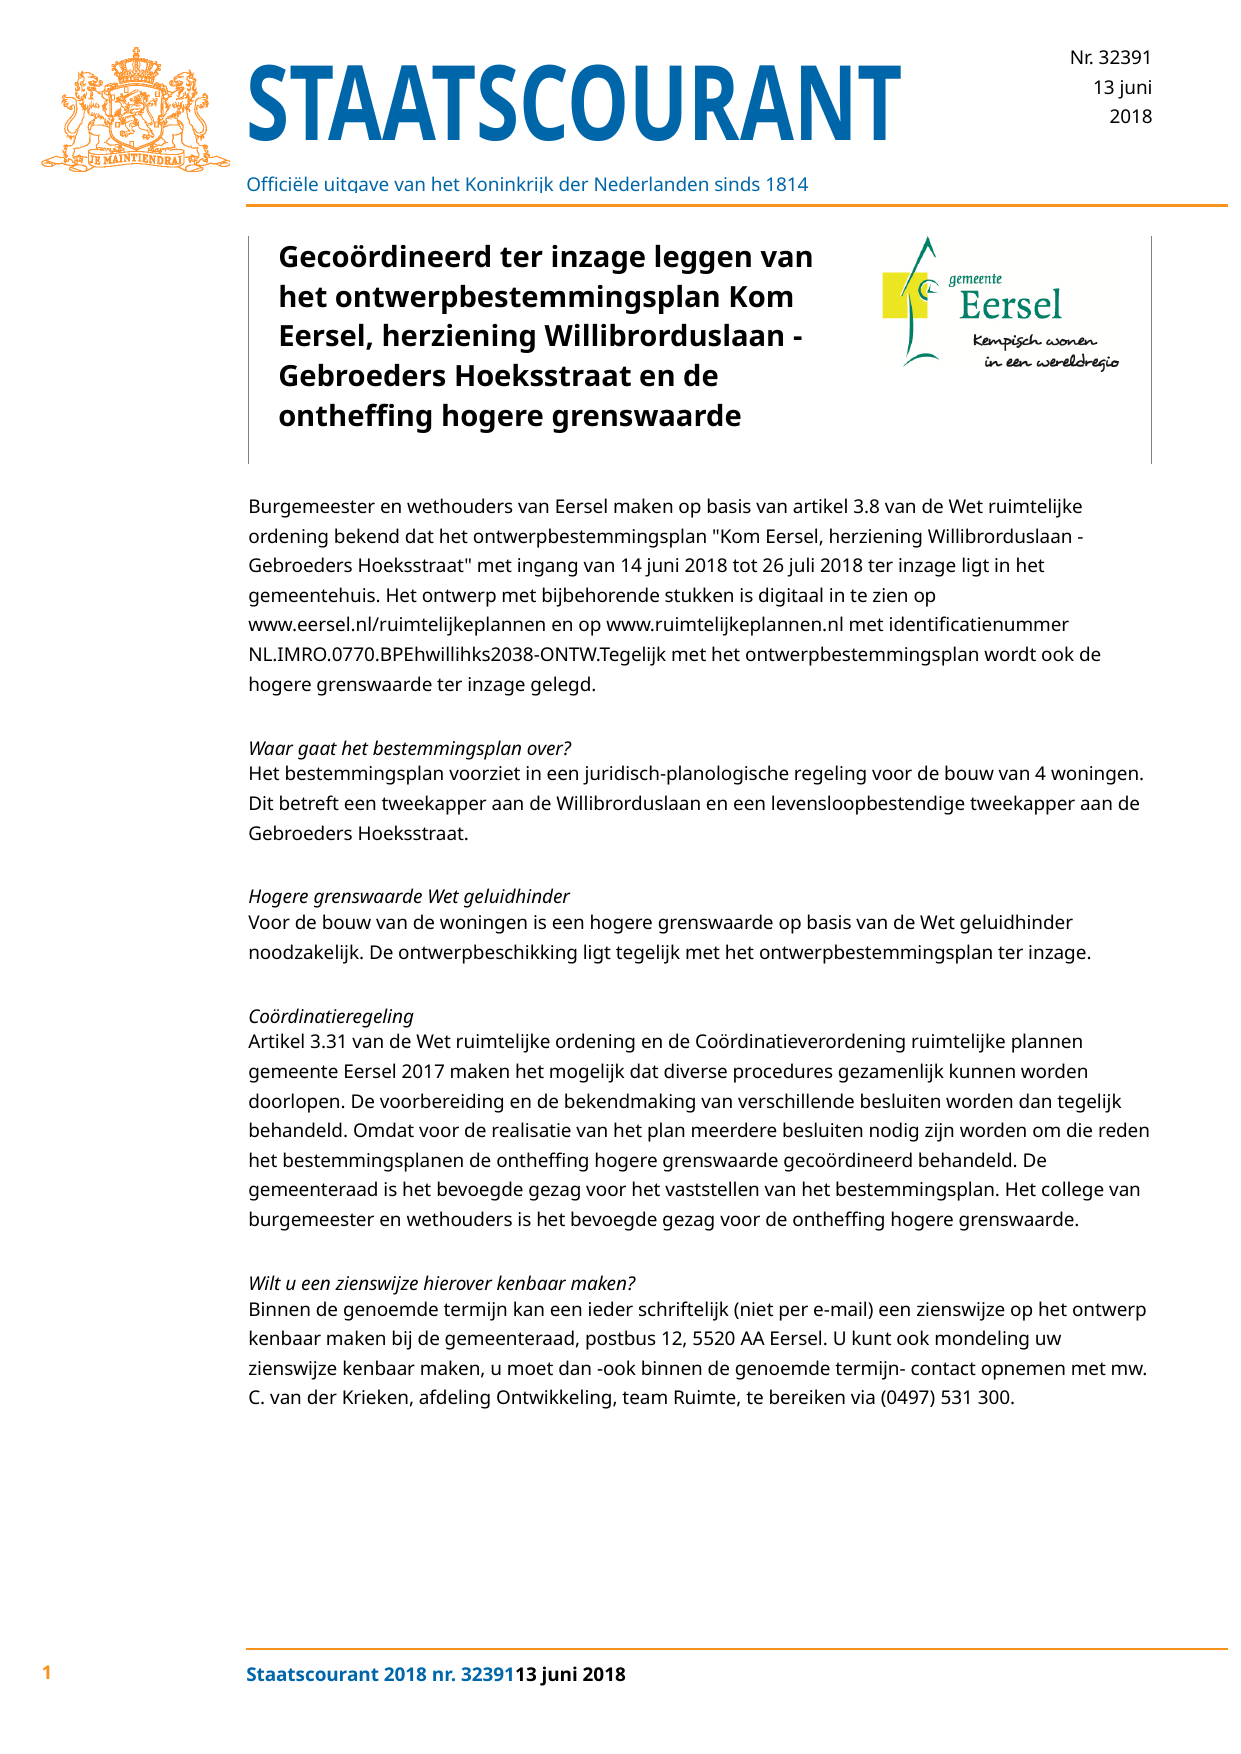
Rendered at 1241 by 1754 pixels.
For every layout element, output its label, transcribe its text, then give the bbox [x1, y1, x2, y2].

text Hogere grenswaarde Wet geluidhinder [248, 884, 1152, 909]
table_header [850, 236, 1151, 464]
text Binnen de genoemde termijn kan een ieder schriftelijk (niet per e-mail) een zienswijze op het ontwerp kenbaar maken bij de gemeenteraad, postbus 12, 5520 AA Eersel. U kunt ook mondeling uw zienswijze kenbaar maken, u moet dan -ook binnen de genoemde termijn- contact opnemen met mw. C. van der Krieken, afdeling Ontwikkeling, team Ruimte, te bereiken via (0497) 531 300. [248, 1296, 1152, 1410]
text Het bestemmingsplan voorziet in een juridisch-planologische regeling voor de bouw van 4 woningen. Dit betreft een tweekapper aan de Willibrorduslaan en een levensloopbestendige tweekapper aan de Gebroeders Hoeksstraat. [248, 761, 1152, 845]
picture [41, 47, 231, 172]
text Burgemeester en wethouders van Eersel maken op basis van artikel 3.8 van de Wet ruimtelijke ordening bekend dat het ontwerpbestemmingsplan "Kom Eersel, herziening Willibrorduslaan - Gebroeders Hoeksstraat" met ingang van 14 juni 2018 tot 26 juli 2018 ter inzage ligt in het gemeentehuis. Het ontwerp met bijbehorende stukken is digitaal in te zien op www.eersel.nl/ruimtelijkeplannen en op www.ruimtelijkeplannen.nl met identificatienummer NL.IMRO.0770.BPEhwillihks2038-ONTW.Tegelijk met het ontwerpbestemmingsplan wordt ook de hogere grenswaarde ter inzage gelegd. [248, 493, 1152, 697]
text Waar gaat het bestemmingsplan over? [248, 735, 1152, 761]
text Artikel 3.31 van de Wet ruimtelijke ordening en de Coördinatieverordening ruimtelijke plannen gemeente Eersel 2017 maken het mogelijk dat diverse procedures gezamenlijk kunnen worden doorlopen. De voorbereiding en de bekendmaking van verschillende besluiten worden dan tegelijk behandeld. Omdat voor de realisatie van het plan meerdere besluiten nodig zijn worden om die reden het bestemmingsplanen de ontheffing hogere grenswaarde gecoördineerd behandeld. De gemeenteraad is het bevoegde gezag voor het vaststellen van het bestemmingsplan. Het college van burgemeester en wethouders is het bevoegde gezag voor de ontheffing hogere grenswaarde. [248, 1029, 1152, 1232]
text Coördinatieregeling [248, 1003, 1152, 1029]
picture [882, 236, 1119, 372]
text Voor de bouw van de woningen is een hogere grenswaarde op basis van de Wet geluidhinder noodzakelijk. De ontwerpbeschikking ligt tegelijk met het ontwerpbestemmingsplan ter inzage. [248, 909, 1152, 965]
text Wilt u een zienswijze hierover kenbaar maken? [248, 1270, 1152, 1296]
table_header Gecoördineerd ter inzage leggen van het ontwerpbestemmingsplan Kom Eersel, herziening Willibrorduslaan - Gebroeders Hoeksstraat en de ontheffing hogere grenswaarde [249, 236, 850, 464]
